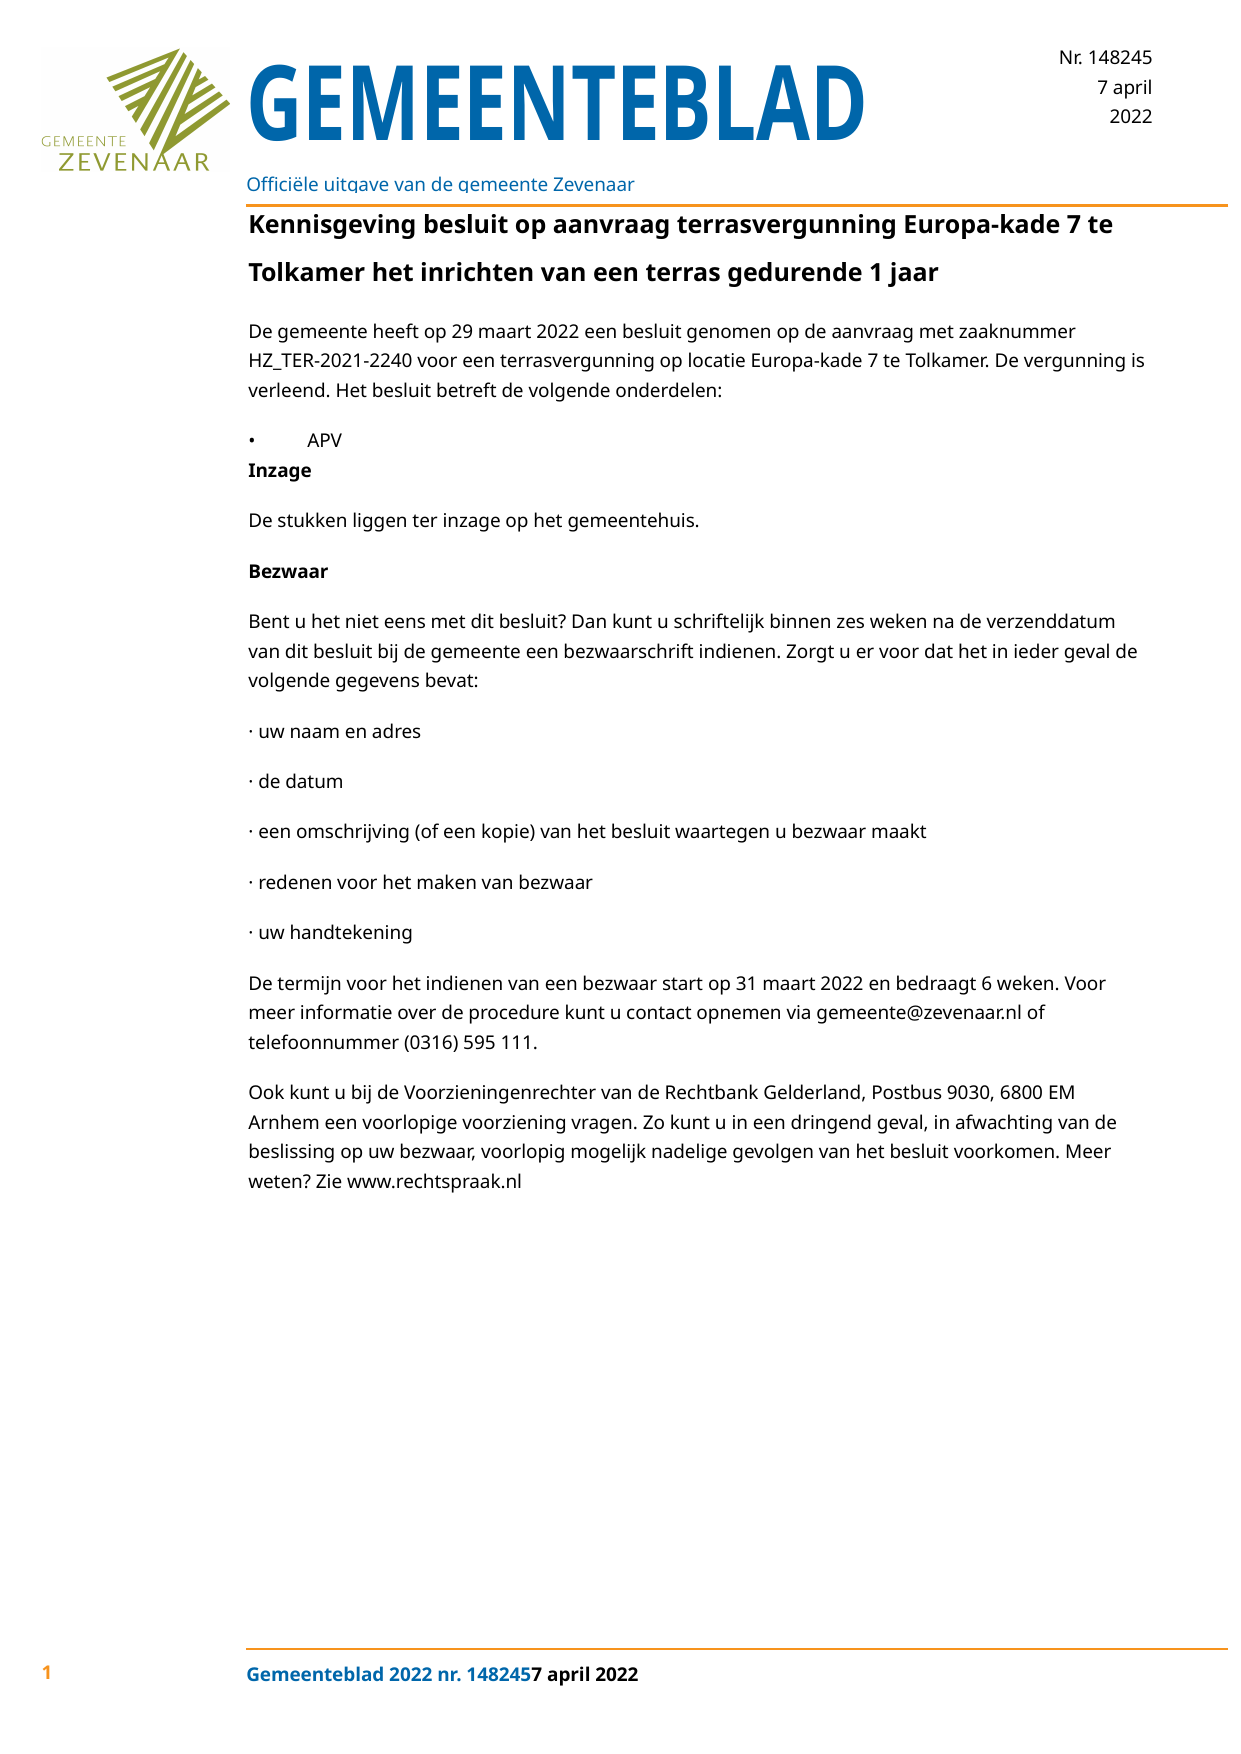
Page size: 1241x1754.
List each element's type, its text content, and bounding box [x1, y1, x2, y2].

text Bezwaar [248, 558, 1152, 584]
list APV [248, 427, 1152, 453]
text De stukken liggen ter inzage op het gemeentehuis. [248, 507, 1152, 533]
text Inzage [248, 457, 1152, 483]
text · een omschrijving (of een kopie) van het besluit waartegen u bezwaar maakt [248, 819, 1152, 844]
text · uw handtekening [248, 919, 1152, 945]
text · uw naam en adres [248, 718, 1152, 744]
text Bent u het niet eens met dit besluit? Dan kunt u schriftelijk binnen zes weken na de verzenddatum van dit besluit bij de gemeente een bezwaarschrift indienen. Zorgt u er voor dat het in ieder geval de volgende gegevens bevat: [248, 608, 1152, 693]
text Kennisgeving besluit op aanvraag terrasvergunning Europa-kade 7 te Tolkamer het inrichten van een terras gedurende 1 jaar [248, 207, 1152, 288]
text · redenen voor het maken van bezwaar [248, 869, 1152, 895]
text · de datum [248, 768, 1152, 794]
text De gemeente heeft op 29 maart 2022 een besluit genomen op de aanvraag met zaaknummer HZ_TER-2021-2240 voor een terrasvergunning op locatie Europa-kade 7 te Tolkamer. De vergunning is verleend. Het besluit betreft de volgende onderdelen: [248, 318, 1152, 403]
text De termijn voor het indienen van een bezwaar start op 31 maart 2022 en bedraagt 6 weken. Voor meer informatie over de procedure kunt u contact opnemen via gemeente@zevenaar.nl of telefoonnummer (0316) 595 111. [248, 970, 1152, 1055]
picture [41, 47, 231, 172]
text Ook kunt u bij de Voorzieningenrechter van de Rechtbank Gelderland, Postbus 9030, 6800 EM Arnhem een voorlopige voorziening vragen. Zo kunt u in een dringend geval, in afwachting van de beslissing op uw bezwaar, voorlopig mogelijk nadelige gevolgen van het besluit voorkomen. Meer weten? Zie www.rechtspraak.nl [248, 1079, 1152, 1194]
